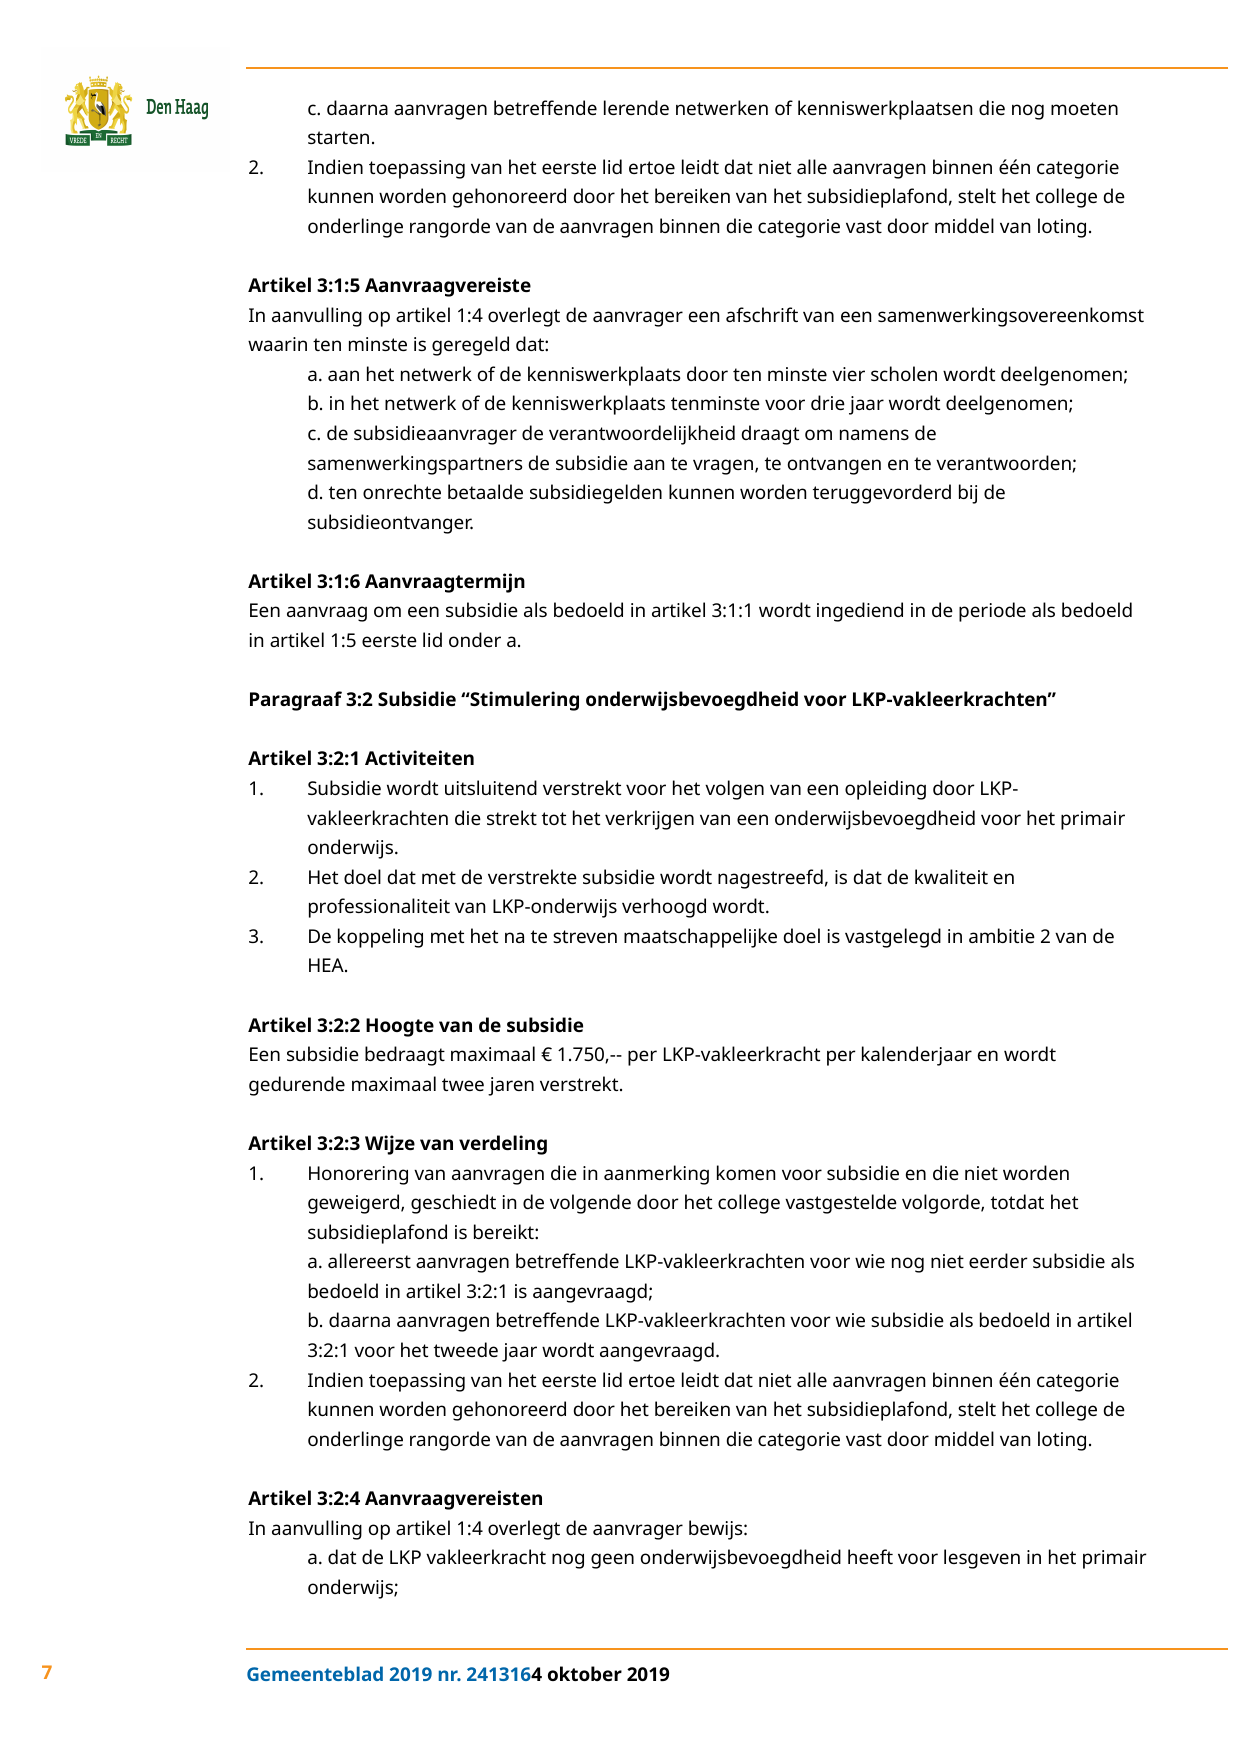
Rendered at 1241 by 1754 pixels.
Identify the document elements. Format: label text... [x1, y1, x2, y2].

text Paragraaf 3:2 Subsidie “Stimulering onderwijsbevoegdheid voor LKP-vakleerkrachten” [248, 686, 1152, 712]
picture [41, 47, 231, 172]
list c. daarna aanvragen betreffende lerende netwerken of kenniswerkplaatsen die nog moeten starten. [248, 95, 1152, 150]
text Een aanvraag om een subsidie als bedoeld in artikel 3:1:1 wordt ingediend in de periode als bedoeld in artikel 1:5 eerste lid onder a. [248, 598, 1152, 653]
list De koppeling met het na te streven maatschappelijke doel is vastgelegd in ambitie 2 van de HEA. [248, 923, 1152, 978]
list Het doel dat met de verstrekte subsidie wordt nagestreefd, is dat de kwaliteit en professionaliteit van LKP-onderwijs verhoogd wordt. [248, 864, 1152, 919]
list Indien toepassing van het eerste lid ertoe leidt dat niet alle aanvragen binnen één categorie kunnen worden gehonoreerd door het bereiken van het subsidieplafond, stelt het college de onderlinge rangorde van de aanvragen binnen die categorie vast door middel van loting. [248, 154, 1152, 239]
list a. dat de LKP vakleerkracht nog geen onderwijsbevoegdheid heeft voor lesgeven in het primair onderwijs; [248, 1544, 1152, 1600]
text Artikel 3:2:1 Activiteiten [248, 746, 1152, 771]
list a. aan het netwerk of de kenniswerkplaats door ten minste vier scholen wordt deelgenomen; [248, 361, 1152, 387]
list b. in het netwerk of de kenniswerkplaats tenminste voor drie jaar wordt deelgenomen; [248, 391, 1152, 416]
text Artikel 3:2:2 Hoogte van de subsidie [248, 1012, 1152, 1038]
text In aanvulling op artikel 1:4 overlegt de aanvrager bewijs: [248, 1515, 1152, 1541]
list a. allereerst aanvragen betreffende LKP-vakleerkrachten voor wie nog niet eerder subsidie als bedoeld in artikel 3:2:1 is aangevraagd; [248, 1248, 1152, 1304]
list Subsidie wordt uitsluitend verstrekt voor het volgen van een opleiding door LKP- vakleerkrachten die strekt tot het verkrijgen van een onderwijsbevoegdheid voor het primair onderwijs. [248, 775, 1152, 860]
text Een subsidie bedraagt maximaal € 1.750,-- per LKP-vakleerkracht per kalenderjaar en wordt gedurende maximaal twee jaren verstrekt. [248, 1041, 1152, 1097]
text Artikel 3:2:3 Wijze van verdeling [248, 1130, 1152, 1156]
list Honorering van aanvragen die in aanmerking komen voor subsidie en die niet worden geweigerd, geschiedt in de volgende door het college vastgestelde volgorde, totdat het subsidieplafond is bereikt: [248, 1160, 1152, 1245]
text Artikel 3:1:6 Aanvraagtermijn [248, 568, 1152, 594]
text Artikel 3:1:5 Aanvraagvereiste [248, 272, 1152, 298]
list d. ten onrechte betaalde subsidiegelden kunnen worden teruggevorderd bij de subsidieontvanger. [248, 479, 1152, 535]
list c. de subsidieaanvrager de verantwoordelijkheid draagt om namens de samenwerkingspartners de subsidie aan te vragen, te ontvangen en te verantwoorden; [248, 420, 1152, 476]
text In aanvulling op artikel 1:4 overlegt de aanvrager een afschrift van een samenwerkingsovereenkomst waarin ten minste is geregeld dat: [248, 302, 1152, 357]
list b. daarna aanvragen betreffende LKP-vakleerkrachten voor wie subsidie als bedoeld in artikel 3:2:1 voor het tweede jaar wordt aangevraagd. [248, 1308, 1152, 1363]
list Indien toepassing van het eerste lid ertoe leidt dat niet alle aanvragen binnen één categorie kunnen worden gehonoreerd door het bereiken van het subsidieplafond, stelt het college de onderlinge rangorde van de aanvragen binnen die categorie vast door middel van loting. [248, 1367, 1152, 1452]
text Artikel 3:2:4 Aanvraagvereisten [248, 1485, 1152, 1511]
